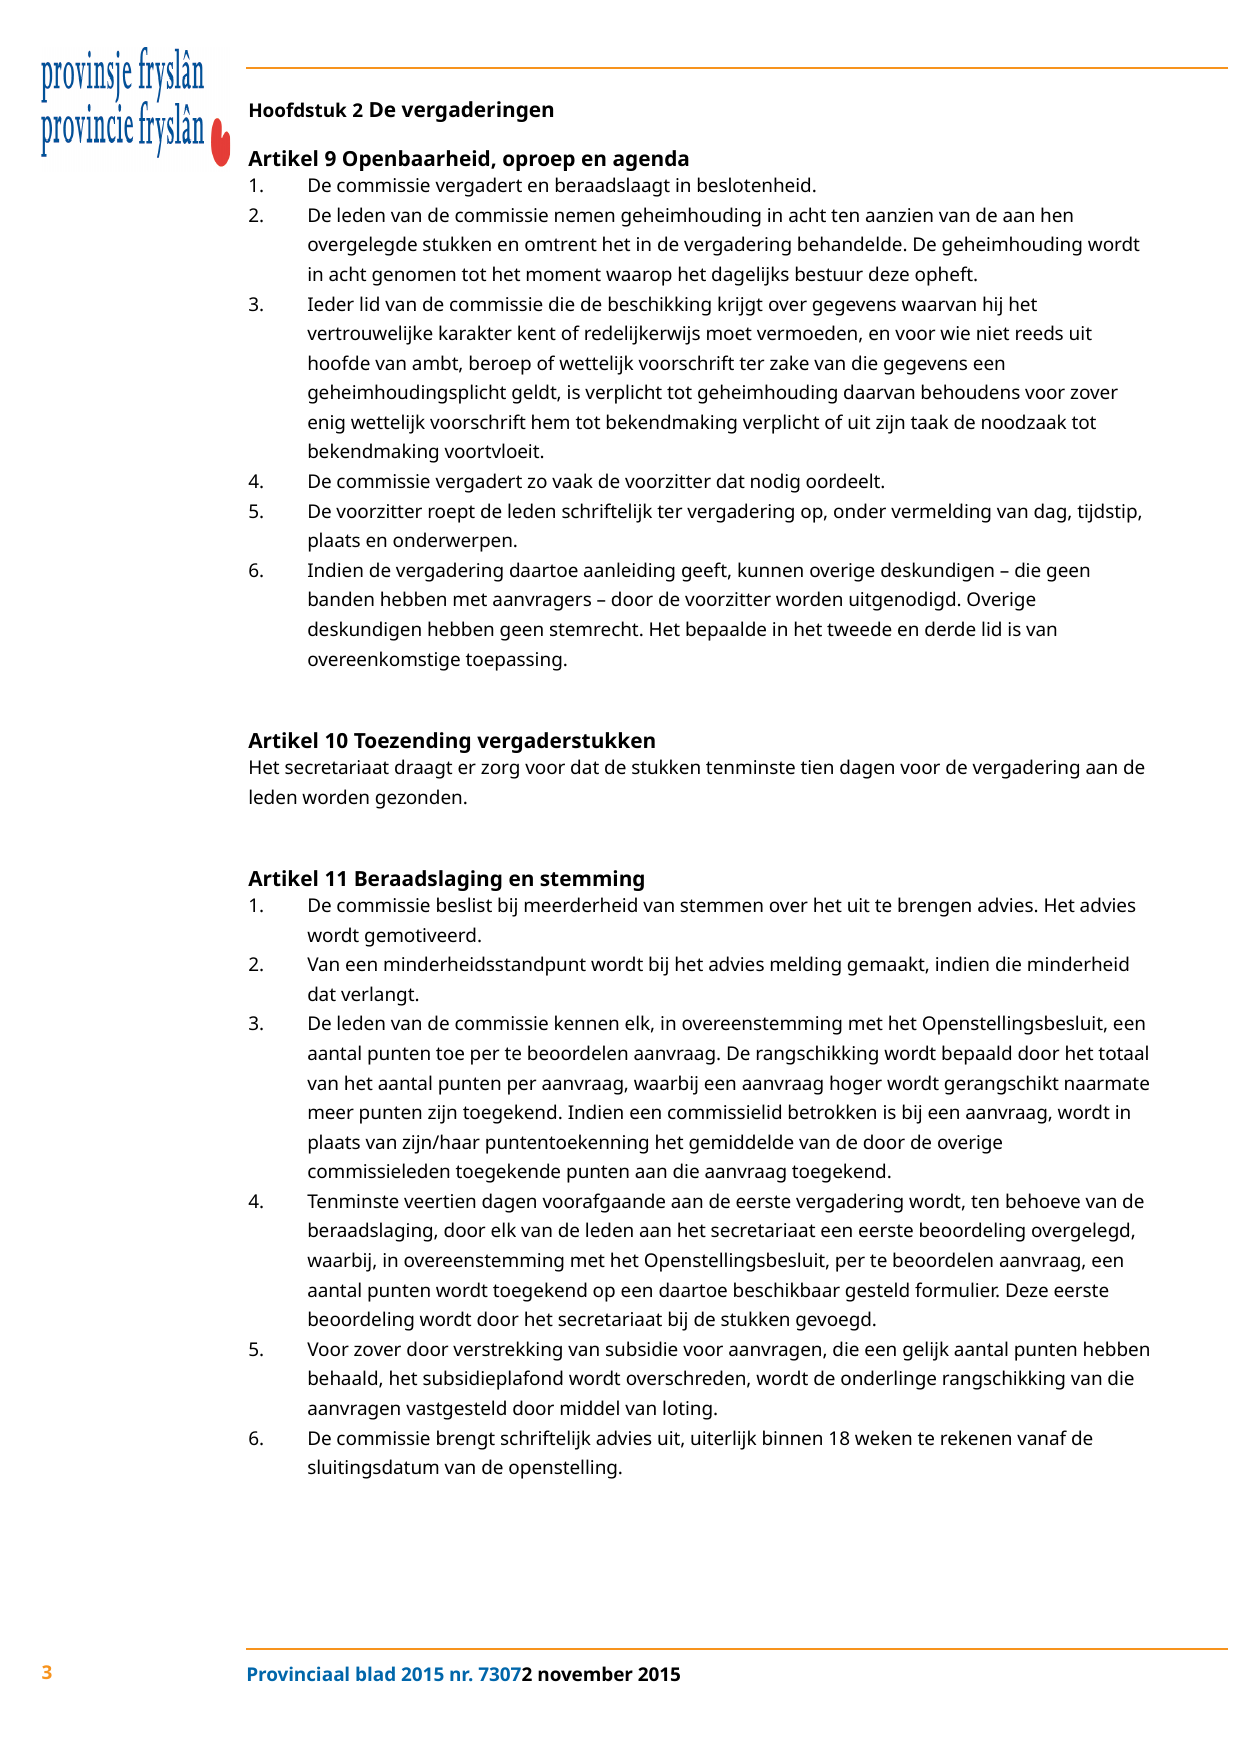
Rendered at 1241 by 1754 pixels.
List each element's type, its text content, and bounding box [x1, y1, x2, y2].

list De leden van de commissie kennen elk, in overeenstemming met het Openstellingsbesluit, een aantal punten toe per te beoordelen aanvraag. De rangschikking wordt bepaald door het totaal van het aantal punten per aanvraag, waarbij een aanvraag hoger wordt gerangschikt naarmate meer punten zijn toegekend. Indien een commissielid betrokken is bij een aanvraag, wordt in plaats van zijn/haar puntentoekenning het gemiddelde van de door de overige commissieleden toegekende punten aan die aanvraag toegekend. [248, 1011, 1152, 1184]
list Tenminste veertien dagen voorafgaande aan de eerste vergadering wordt, ten behoeve van de beraadslaging, door elk van de leden aan het secretariaat een eerste beoordeling overgelegd, waarbij, in overeenstemming met het Openstellingsbesluit, per te beoordelen aanvraag, een aantal punten wordt toegekend op een daartoe beschikbaar gesteld formulier. Deze eerste beoordeling wordt door het secretariaat bij de stukken gevoegd. [248, 1188, 1152, 1332]
text Artikel 11 Beraadslaging en stemming [248, 864, 1152, 892]
list De voorzitter roept de leden schriftelijk ter vergadering op, onder vermelding van dag, tijdstip, plaats en onderwerpen. [248, 498, 1152, 553]
list De commissie vergadert en beraadslaagt in beslotenheid. [248, 172, 1152, 198]
picture [41, 47, 231, 172]
list De commissie vergadert zo vaak de voorzitter dat nodig oordeelt. [248, 468, 1152, 494]
list De commissie beslist bij meerderheid van stemmen over het uit te brengen advies. Het advies wordt gemotiveerd. [248, 892, 1152, 948]
list Indien de vergadering daartoe aanleiding geeft, kunnen overige deskundigen – die geen banden hebben met aanvragers – door de voorzitter worden uitgenodigd. Overige deskundigen hebben geen stemrecht. Het bepaalde in het tweede en derde lid is van overeenkomstige toepassing. [248, 557, 1152, 672]
list Van een minderheidsstandpunt wordt bij het advies melding gemaakt, indien die minderheid dat verlangt. [248, 951, 1152, 1007]
list De commissie brengt schriftelijk advies uit, uiterlijk binnen 18 weken te rekenen vanaf de sluitingsdatum van de openstelling. [248, 1425, 1152, 1480]
text Het secretariaat draagt er zorg voor dat de stukken tenminste tien dagen voor de vergadering aan de leden worden gezonden. [248, 754, 1152, 809]
text Artikel 10 Toezending vergaderstukken [248, 726, 1152, 754]
list Ieder lid van de commissie die de beschikking krijgt over gegevens waarvan hij het vertrouwelijke karakter kent of redelijkerwijs moet vermoeden, en voor wie niet reeds uit hoofde van ambt, beroep of wettelijk voorschrift ter zake van die gegevens een geheimhoudingsplicht geldt, is verplicht tot geheimhouding daarvan behoudens voor zover enig wettelijk voorschrift hem tot bekendmaking verplicht of uit zijn taak de noodzaak tot bekendmaking voortvloeit. [248, 291, 1152, 464]
text Artikel 9 Openbaarheid, oproep en agenda [248, 144, 1152, 172]
text Hoofdstuk 2 De vergaderingen [248, 95, 1152, 123]
list De leden van de commissie nemen geheimhouding in acht ten aanzien van de aan hen overgelegde stukken en omtrent het in de vergadering behandelde. De geheimhouding wordt in acht genomen tot het moment waarop het dagelijks bestuur deze opheft. [248, 202, 1152, 287]
list Voor zover door verstrekking van subsidie voor aanvragen, die een gelijk aantal punten hebben behaald, het subsidieplafond wordt overschreden, wordt de onderlinge rangschikking van die aanvragen vastgesteld door middel van loting. [248, 1336, 1152, 1421]
